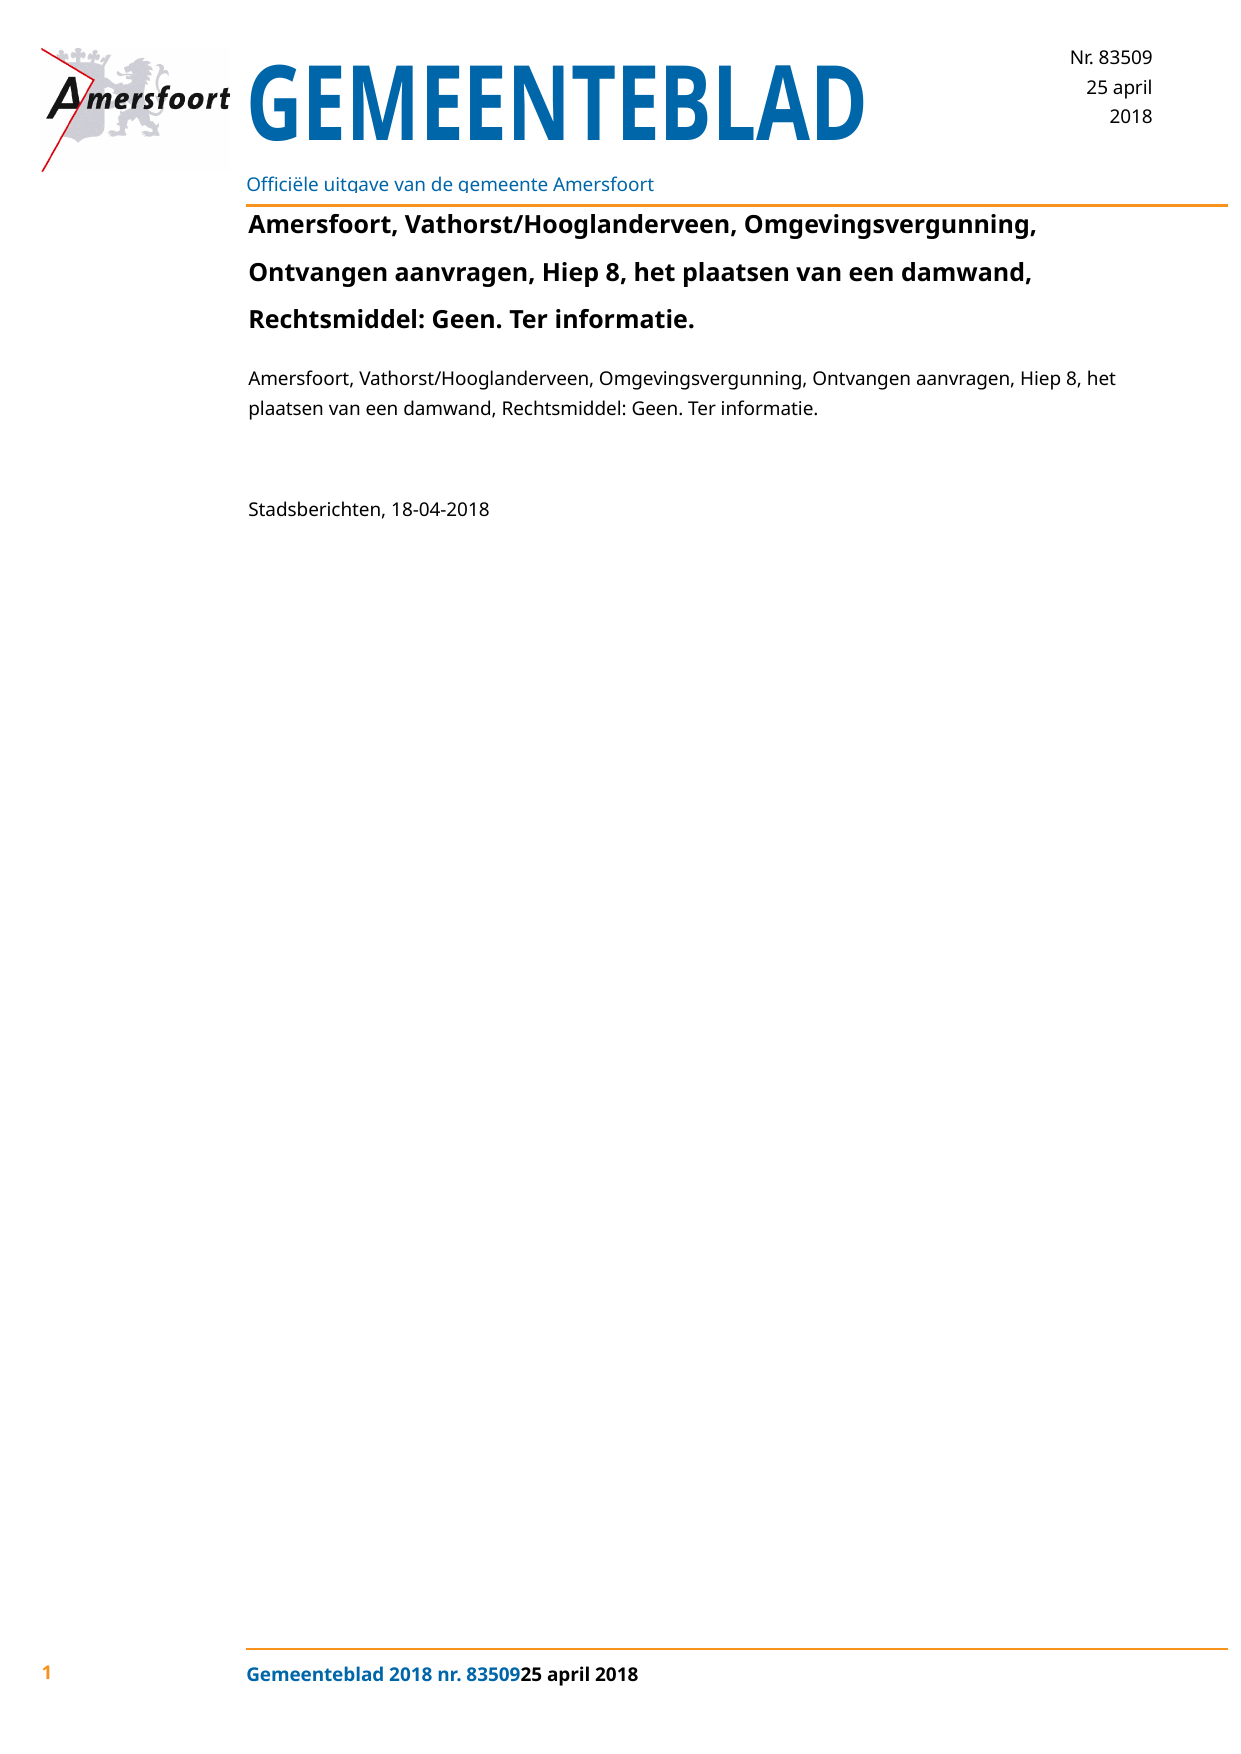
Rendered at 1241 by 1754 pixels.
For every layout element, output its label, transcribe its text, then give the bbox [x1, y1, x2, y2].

text Amersfoort, Vathorst/Hooglanderveen, Omgevingsvergunning, Ontvangen aanvragen, Hiep 8, het plaatsen van een damwand, Rechtsmiddel: Geen. Ter informatie. [248, 207, 1152, 336]
text Amersfoort, Vathorst/Hooglanderveen, Omgevingsvergunning, Ontvangen aanvragen, Hiep 8, het plaatsen van een damwand, Rechtsmiddel: Geen. Ter informatie. [248, 366, 1152, 421]
text Stadsberichten, 18-04-2018 [248, 496, 1152, 522]
picture [41, 47, 231, 172]
